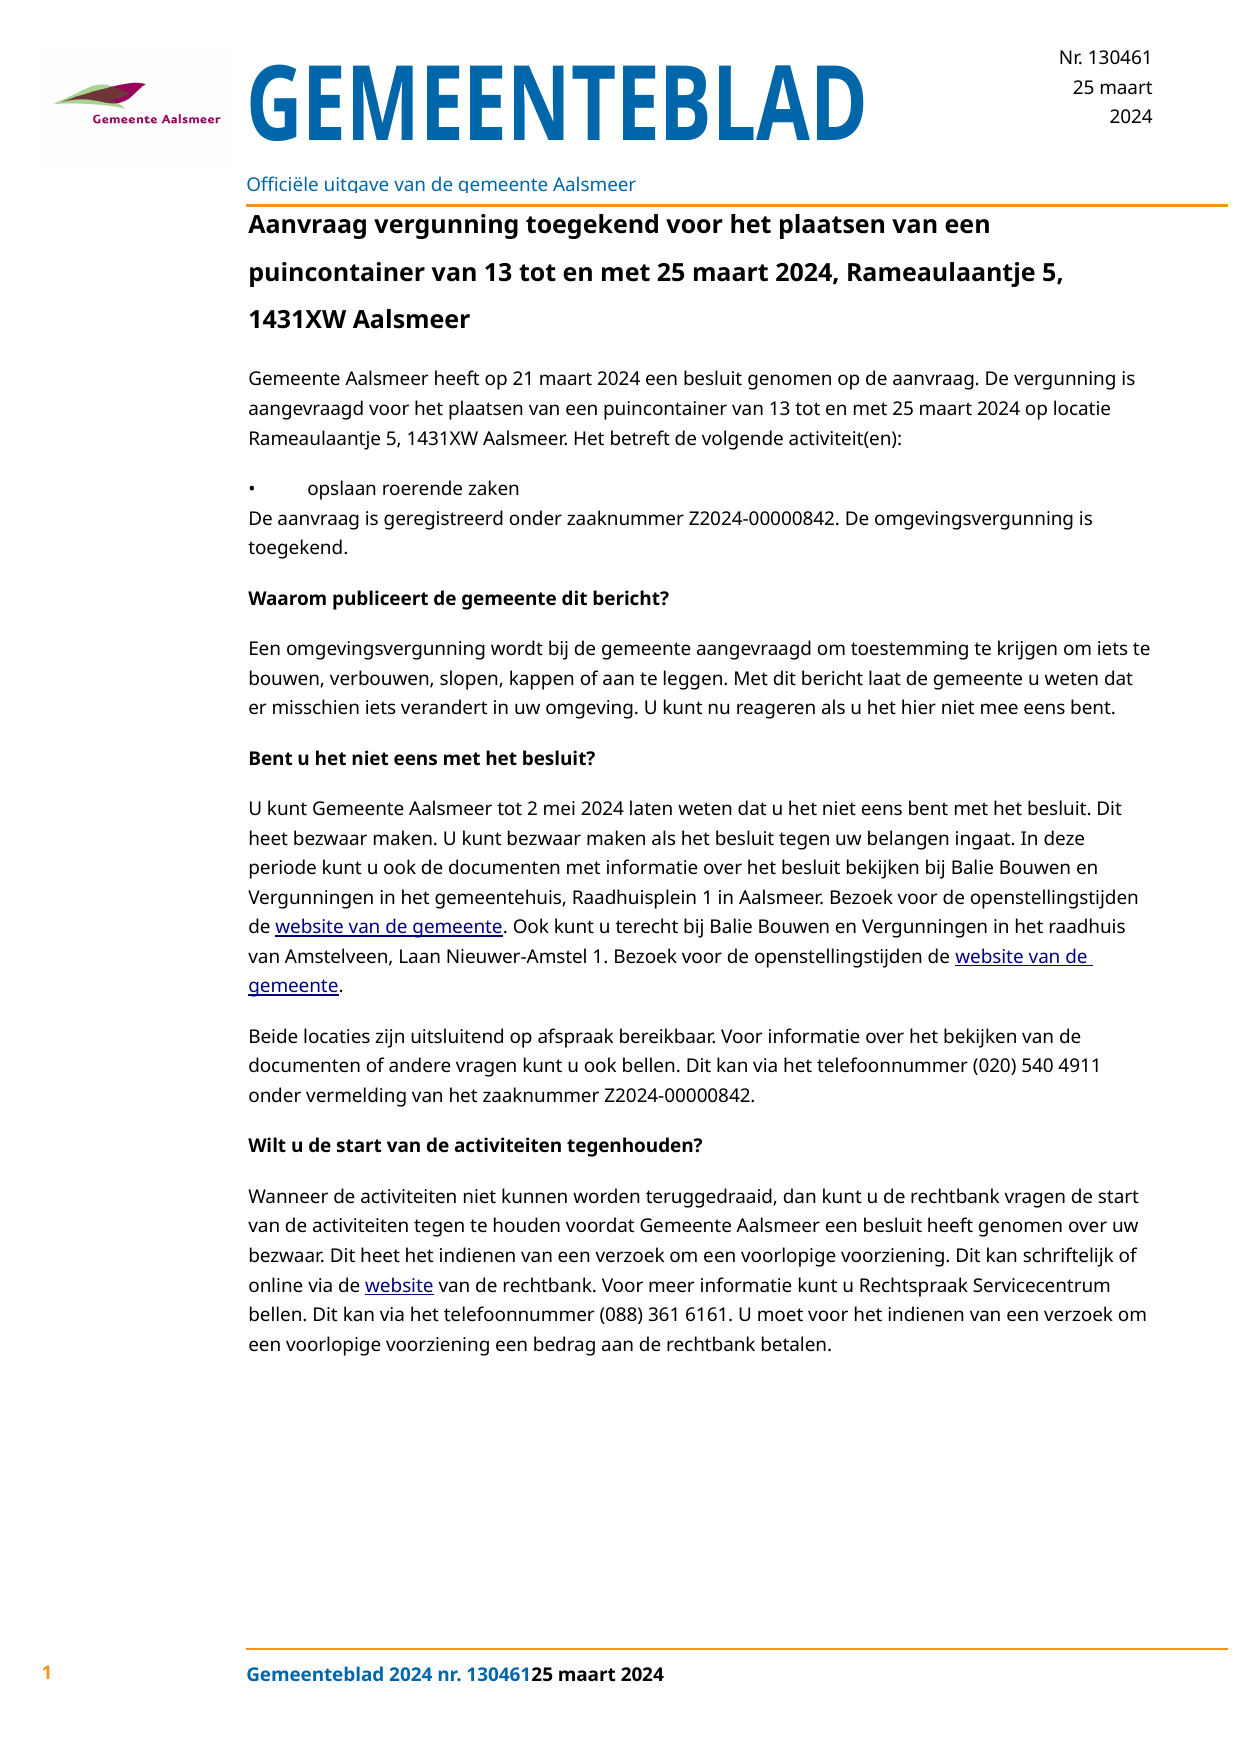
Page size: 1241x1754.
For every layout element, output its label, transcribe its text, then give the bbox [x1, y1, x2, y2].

text Aanvraag vergunning toegekend voor het plaatsen van een puincontainer van 13 tot en met 25 maart 2024, Rameaulaantje 5, 1431XW Aalsmeer [248, 207, 1152, 336]
text Waarom publiceert de gemeente dit bericht? [248, 585, 1152, 610]
text De aanvraag is geregistreerd onder zaaknummer Z2024-00000842. De omgevingsvergunning is toegekend. [248, 505, 1152, 560]
text Een omgevingsvergunning wordt bij de gemeente aangevraagd om toestemming te krijgen om iets te bouwen, verbouwen, slopen, kappen of aan te leggen. Met dit bericht laat de gemeente u weten dat er misschien iets verandert in uw omgeving. U kunt nu reageren als u het hier niet mee eens bent. [248, 635, 1152, 720]
list opslaan roerende zaken [248, 475, 1152, 501]
text Gemeente Aalsmeer heeft op 21 maart 2024 een besluit genomen op de aanvraag. De vergunning is aangevraagd voor het plaatsen van een puincontainer van 13 tot en met 25 maart 2024 op locatie Rameaulaantje 5, 1431XW Aalsmeer. Het betreft de volgende activiteit(en): [248, 366, 1152, 450]
picture [41, 47, 231, 172]
text Wanneer de activiteiten niet kunnen worden teruggedraaid, dan kunt u de rechtbank vragen de start van de activiteiten tegen te houden voordat Gemeente Aalsmeer een besluit heeft genomen over uw bezwaar. Dit heet het indienen van een verzoek om een voorlopige voorziening. Dit kan schriftelijk of online via de website van de rechtbank. Voor meer informatie kunt u Rechtspraak Servicecentrum bellen. Dit kan via het telefoonnummer (088) 361 6161. U moet voor het indienen van een verzoek om een voorlopige voorziening een bedrag aan de rechtbank betalen. [248, 1183, 1152, 1357]
text U kunt Gemeente Aalsmeer tot 2 mei 2024 laten weten dat u het niet eens bent met het besluit. Dit heet bezwaar maken. U kunt bezwaar maken als het besluit tegen uw belangen ingaat. In deze periode kunt u ook de documenten met informatie over het besluit bekijken bij Balie Bouwen en Vergunningen in het gemeentehuis, Raadhuisplein 1 in Aalsmeer. Bezoek voor de openstellingstijden de website van de gemeente. Ook kunt u terecht bij Balie Bouwen en Vergunningen in het raadhuis van Amstelveen, Laan Nieuwer-Amstel 1. Bezoek voor de openstellingstijden de website van de gemeente. [248, 795, 1152, 998]
text Beide locaties zijn uitsluitend op afspraak bereikbaar. Voor informatie over het bekijken van de documenten of andere vragen kunt u ook bellen. Dit kan via het telefoonnummer (020) 540 4911 onder vermelding van het zaaknummer Z2024-00000842. [248, 1023, 1152, 1108]
text Wilt u de start van de activiteiten tegenhouden? [248, 1133, 1152, 1158]
text Bent u het niet eens met het besluit? [248, 745, 1152, 770]
